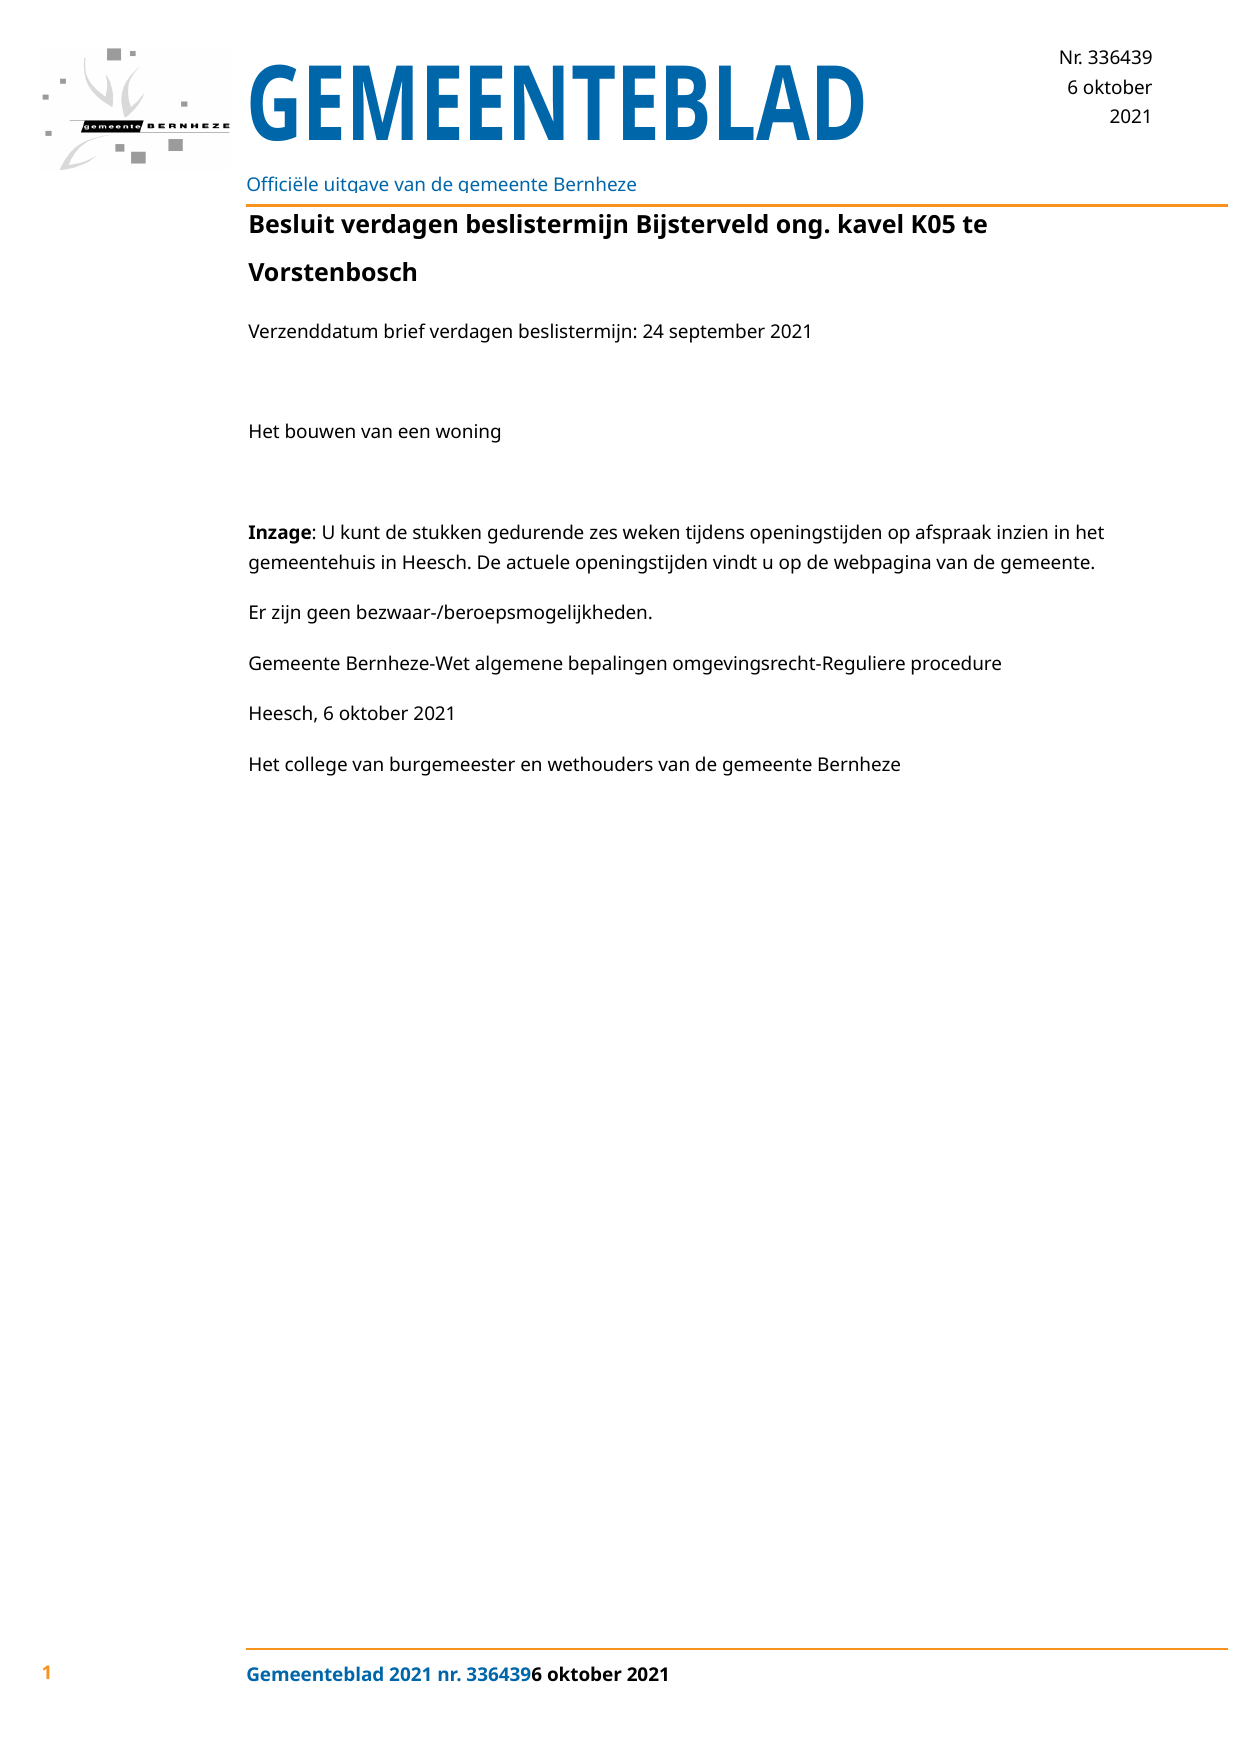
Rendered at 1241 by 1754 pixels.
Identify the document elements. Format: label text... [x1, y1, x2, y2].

text Besluit verdagen beslistermijn Bijsterveld ong. kavel K05 te Vorstenbosch [248, 207, 1152, 288]
text Heesch, 6 oktober 2021 [248, 700, 1152, 726]
picture [41, 47, 231, 172]
text Gemeente Bernheze-Wet algemene bepalingen omgevingsrecht-Reguliere procedure [248, 650, 1152, 676]
text Het bouwen van een woning [248, 419, 1152, 444]
text Inzage: U kunt de stukken gedurende zes weken tijdens openingstijden op afspraak inzien in het gemeentehuis in Heesch. De actuele openingstijden vindt u op de webpagina van de gemeente. [248, 519, 1152, 575]
text Er zijn geen bezwaar-/beroepsmogelijkheden. [248, 599, 1152, 625]
text Het college van burgemeester en wethouders van de gemeente Bernheze [248, 751, 1152, 777]
text Verzenddatum brief verdagen beslistermijn: 24 september 2021 [248, 318, 1152, 344]
